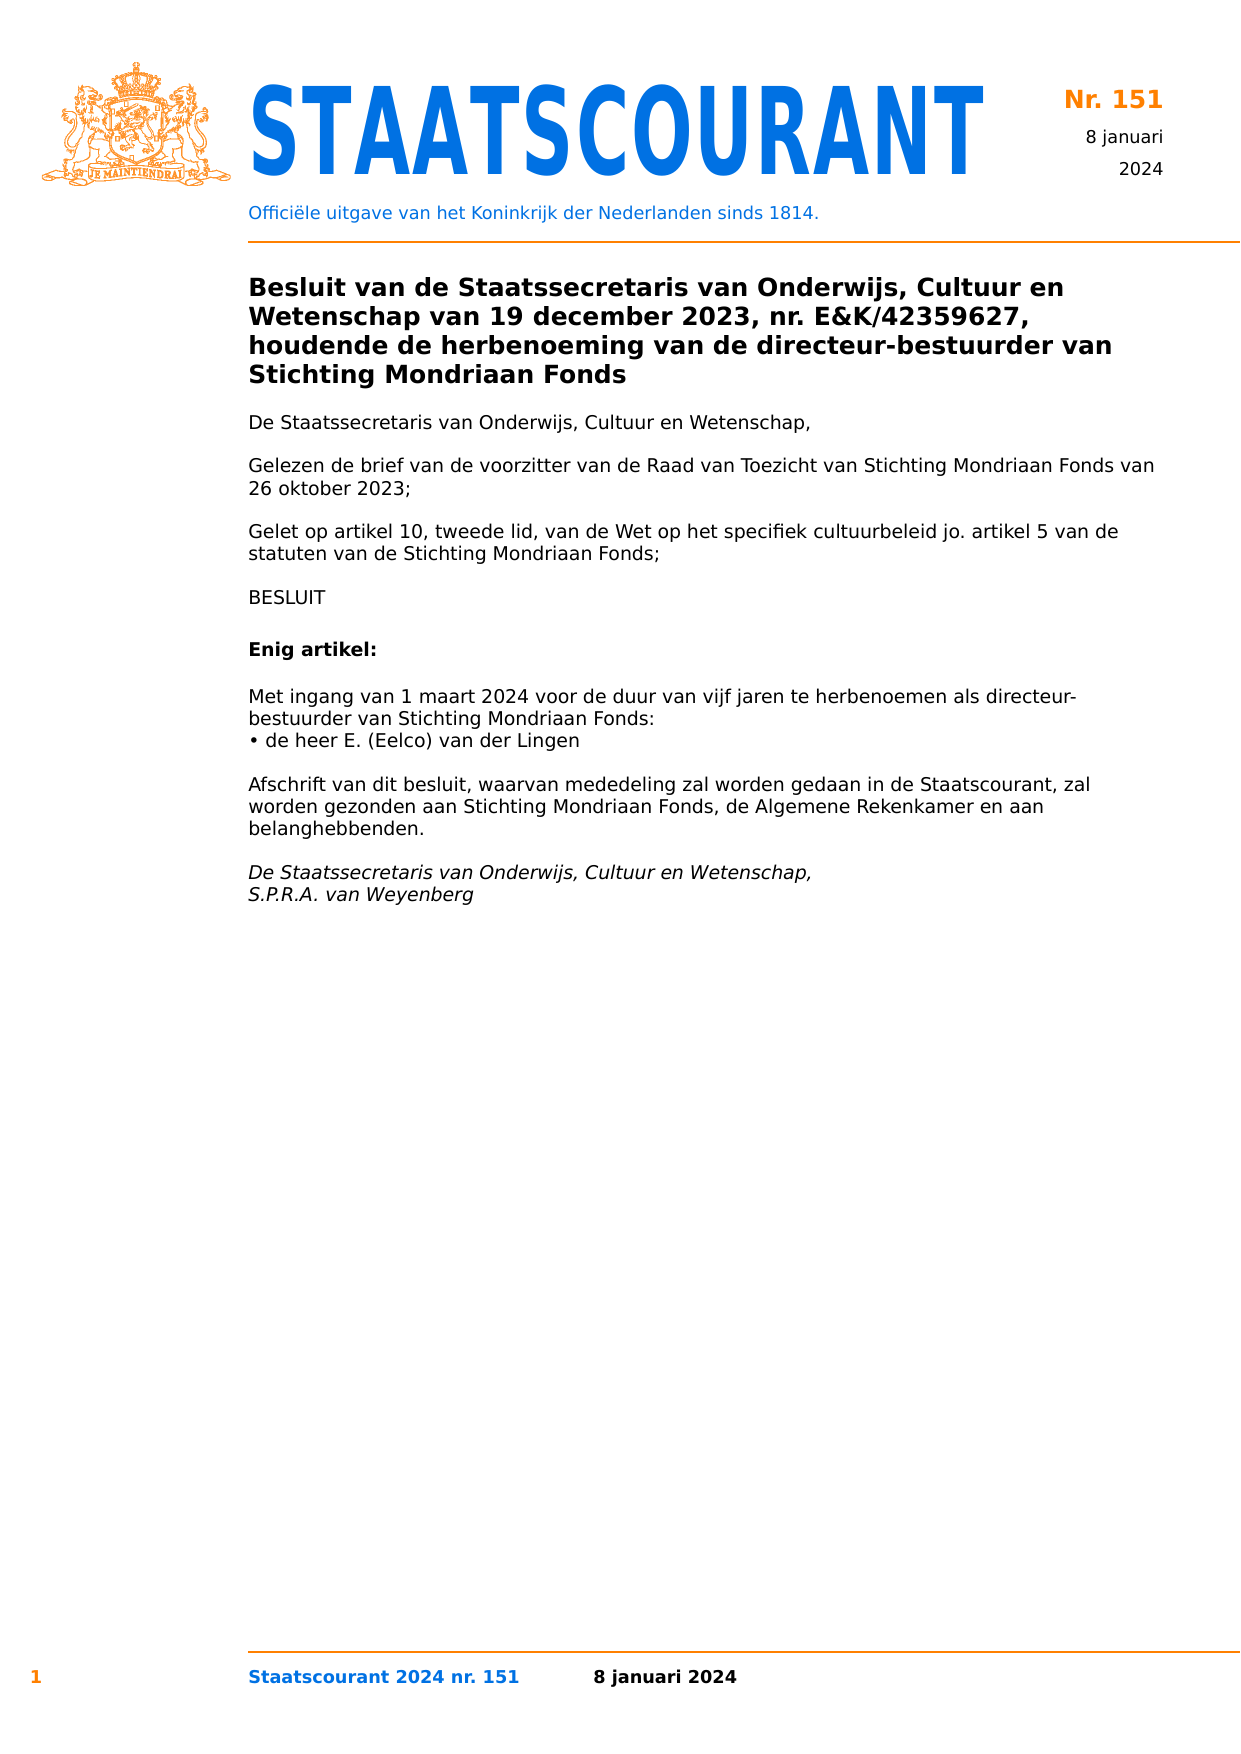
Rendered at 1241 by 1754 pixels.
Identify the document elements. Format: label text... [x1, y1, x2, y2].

table_header Nr. 151 [998, 62, 1240, 121]
text Gelet op artikel 10, tweede lid, van de Wet op het specifiek cultuurbeleid jo. artikel 5 van de statuten van de Stichting Mondriaan Fonds; [248, 521, 1163, 565]
table_header STAATSCOURANT [248, 62, 998, 203]
text De Staatssecretaris van Onderwijs, Cultuur en Wetenschap, [248, 412, 1163, 433]
picture [41, 62, 231, 186]
table_cell 8 januari [998, 121, 1240, 153]
text • de heer E. (Eelco) van der Lingen [248, 730, 1163, 752]
subtitle Besluit van de Staatssecretaris van Onderwijs, Cultuur en Wetenschap van 19 december 2023, nr. E&K/42359627, houdende de herbenoeming van de directeur-bestuurder van Stichting Mondriaan Fonds [248, 273, 1163, 390]
table_header [25, 62, 248, 241]
text Gelezen de brief van de voorzitter van de Raad van Toezicht van Stichting Mondriaan Fonds van 26 oktober 2023; [248, 455, 1163, 499]
text BESLUIT [248, 587, 1163, 609]
text Afschrift van dit besluit, waarvan mededeling zal worden gedaan in de Staatscourant, zal worden gezonden aan Stichting Mondriaan Fonds, de Algemene Rekenkamer en aan belanghebbenden. [248, 774, 1163, 840]
text Met ingang van 1 maart 2024 voor de duur van vijf jaren te herbenoemen als directeur-bestuurder van Stichting Mondriaan Fonds: [248, 686, 1163, 730]
table_cell 2024 [998, 153, 1240, 203]
table_cell Officiële uitgave van het Koninkrijk der Nederlanden sinds 1814. [248, 203, 1240, 241]
subtitle Enig artikel: [248, 639, 1163, 661]
text De Staatssecretaris van Onderwijs, Cultuur en Wetenschap, S.P.R.A. van Weyenberg [248, 862, 1163, 906]
